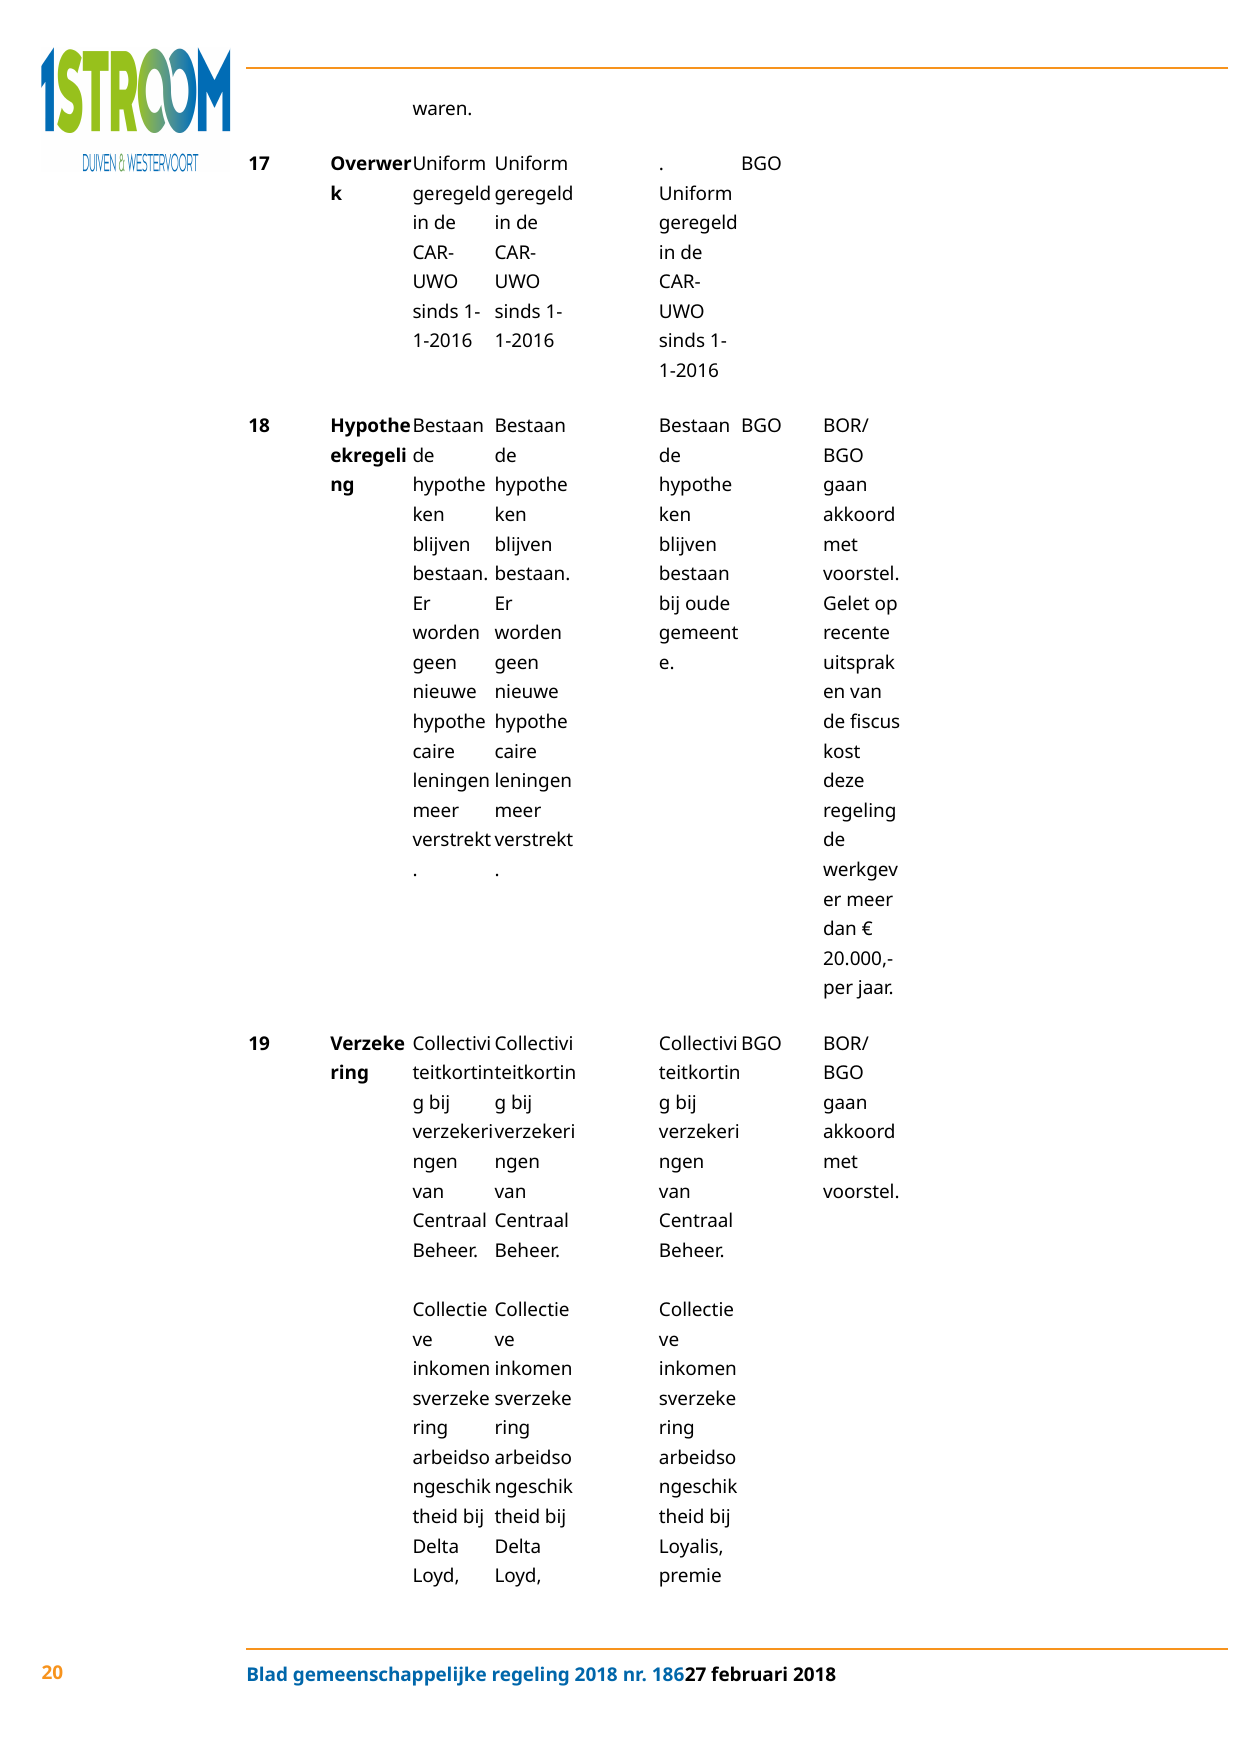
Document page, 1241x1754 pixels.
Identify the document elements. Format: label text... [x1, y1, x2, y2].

table_cell BOR/BGO gaan akkoord met voorstel. Gelet op recente uitspraken van de fiscus kost deze regeling de werkgever meer dan € 20.000,- per jaar. [823, 413, 905, 1030]
table_cell [577, 1030, 659, 1588]
table_cell Bestaande hypotheken blijven bestaan bij oude gemeente. [659, 413, 741, 1030]
table_cell Bestaande hypotheken blijven bestaan. Er worden geen nieuwe hypothecaire leningen meer verstrekt. [494, 413, 577, 1030]
table_cell [741, 95, 823, 150]
table_cell Overwerk [330, 150, 412, 412]
table_cell [330, 95, 412, 150]
table_cell [577, 150, 659, 412]
table_cell Uniform geregeld in de CAR-UWO sinds 1-1-2016 [412, 150, 494, 412]
table_cell BGO [741, 150, 823, 412]
table_cell Collectiviteitkorting bij verzekeringen van Centraal Beheer. Collectieve inkomensverzekering arbeidsongeschiktheid bij Delta Loyd, [494, 1030, 577, 1588]
table_cell 17 [248, 150, 330, 412]
table_cell BOR/BGO gaan akkoord met voorstel. [823, 1030, 905, 1588]
table_cell [823, 95, 905, 150]
table_cell BGO [741, 1030, 823, 1588]
picture [41, 47, 231, 172]
table_cell 19 [248, 1030, 330, 1588]
table_cell Bestaande hypotheken blijven bestaan. Er worden geen nieuwe hypothecaire leningen meer verstrekt. [412, 413, 494, 1030]
table_cell . Uniform geregeld in de CAR-UWO sinds 1-1-2016 [659, 150, 741, 412]
table_cell Collectiviteitkorting bij verzekeringen van Centraal Beheer. Collectieve inkomensverzekering arbeidsongeschiktheid bij Delta Loyd, [412, 1030, 494, 1588]
table_cell waren. [412, 95, 494, 150]
table_cell [823, 150, 905, 412]
table_cell Uniform geregeld in de CAR-UWO sinds 1-1-2016 [494, 150, 577, 412]
table_cell Verzekering [330, 1030, 412, 1588]
table_cell Collectiviteitkorting bij verzekeringen van Centraal Beheer. Collectieve inkomensverzekering arbeidsongeschiktheid bij Loyalis, premie [659, 1030, 741, 1588]
table_cell Hypotheekregeling [330, 413, 412, 1030]
table_cell BGO [741, 413, 823, 1030]
table_cell [577, 413, 659, 1030]
table_cell [248, 95, 330, 150]
table_cell 18 [248, 413, 330, 1030]
